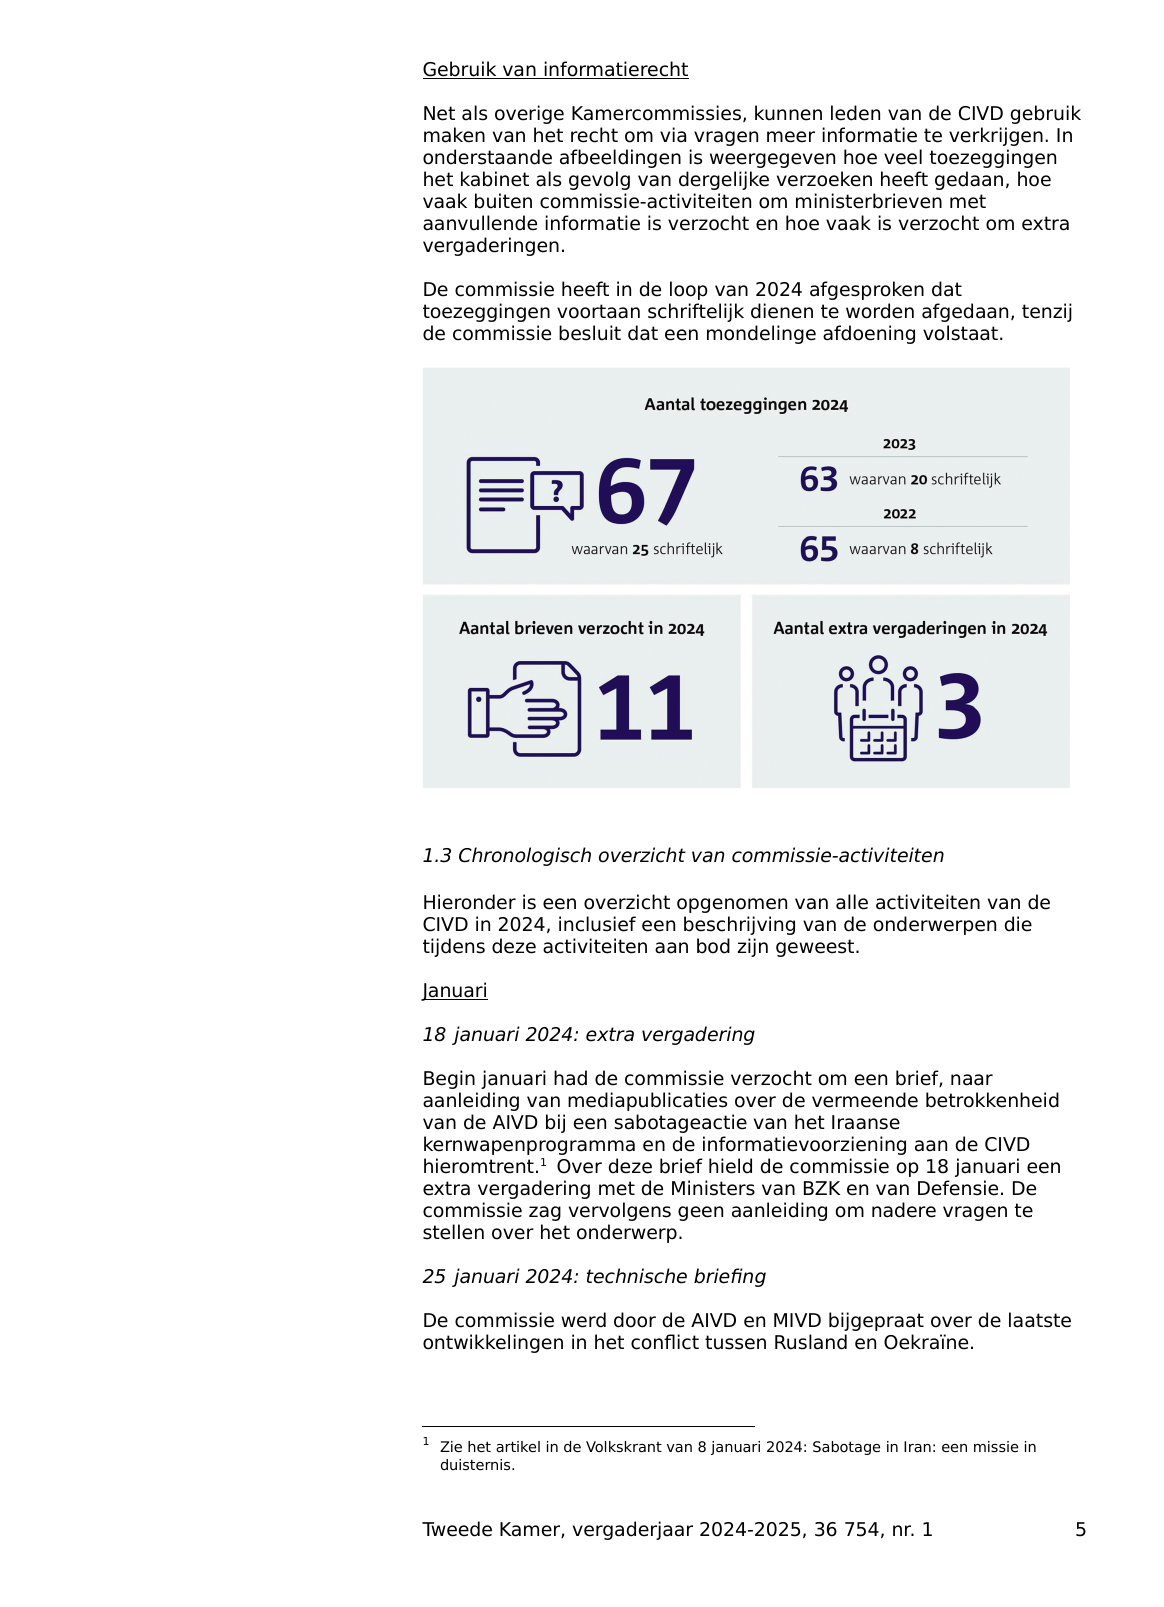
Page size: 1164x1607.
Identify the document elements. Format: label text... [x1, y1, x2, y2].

subtitle Gebruik van informatierecht [422, 59, 1087, 81]
picture [422, 367, 1072, 793]
text Hieronder is een overzicht opgenomen van alle activiteiten van de CIVD in 2024, inclusief een beschrijving van de onderwerpen die tijdens deze activiteiten aan bod zijn geweest. [422, 892, 1087, 957]
subtitle 18 januari 2024: extra vergadering [422, 1024, 1087, 1046]
text De commissie werd door de AIVD en MIVD bijgepraat over de laatste ontwikkelingen in het conflict tussen Rusland en Oekraïne. [422, 1310, 1087, 1354]
subtitle Januari [422, 980, 1087, 1002]
subtitle 25 januari 2024: technische briefing [422, 1266, 1087, 1288]
text Zie het artikel in de Volkskrant van 8 januari 2024: Sabotage in Iran: een missie in duisternis. [422, 1435, 1087, 1474]
text De commissie heeft in de loop van 2024 afgesproken dat toezeggingen voortaan schriftelijk dienen te worden afgedaan, tenzij de commissie besluit dat een mondelinge afdoening volstaat. [422, 279, 1087, 345]
subtitle 1.3 Chronologisch overzicht van commissie-activiteiten [422, 844, 1087, 867]
text Net als overige Kamercommissies, kunnen leden van de CIVD gebruik maken van het recht om via vragen meer informatie te verkrijgen. In onderstaande afbeeldingen is weergegeven hoe veel toezeggingen het kabinet als gevolg van dergelijke verzoeken heeft gedaan, hoe vaak buiten commissie-activiteiten om ministerbrieven met aanvullende informatie is verzocht en hoe vaak is verzocht om extra vergaderingen. [422, 103, 1087, 257]
text Begin januari had de commissie verzocht om een brief, naar aanleiding van mediapublicaties over de vermeende betrokkenheid van de AIVD bij een sabotageactie van het Iraanse kernwapenprogramma en de informatievoorziening aan de CIVD hieromtrent. Over deze brief hield de commissie op 18 januari een extra vergadering met de Ministers van BZK en van Defensie. De commissie zag vervolgens geen aanleiding om nadere vragen te stellen over het onderwerp. [422, 1068, 1087, 1244]
